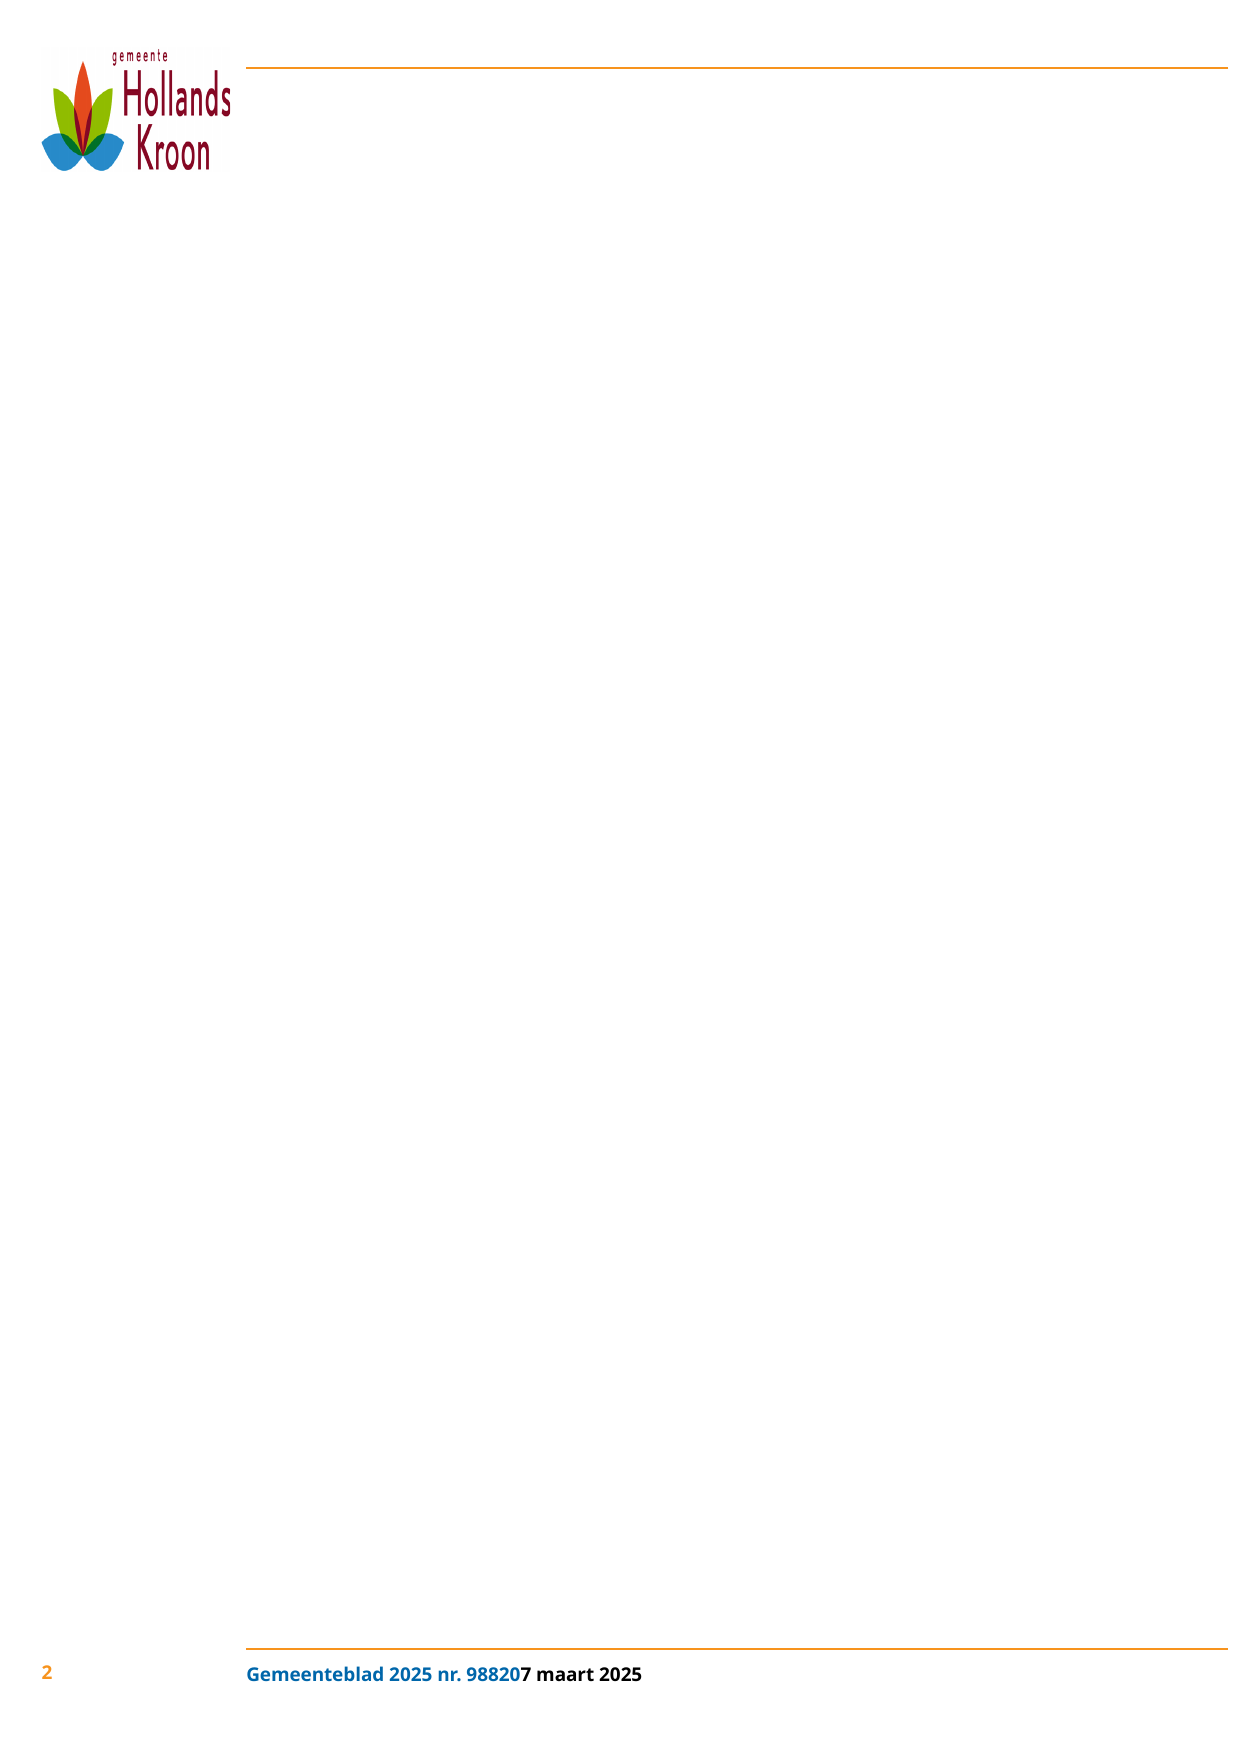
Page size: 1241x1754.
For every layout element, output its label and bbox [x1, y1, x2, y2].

picture [41, 47, 231, 172]
